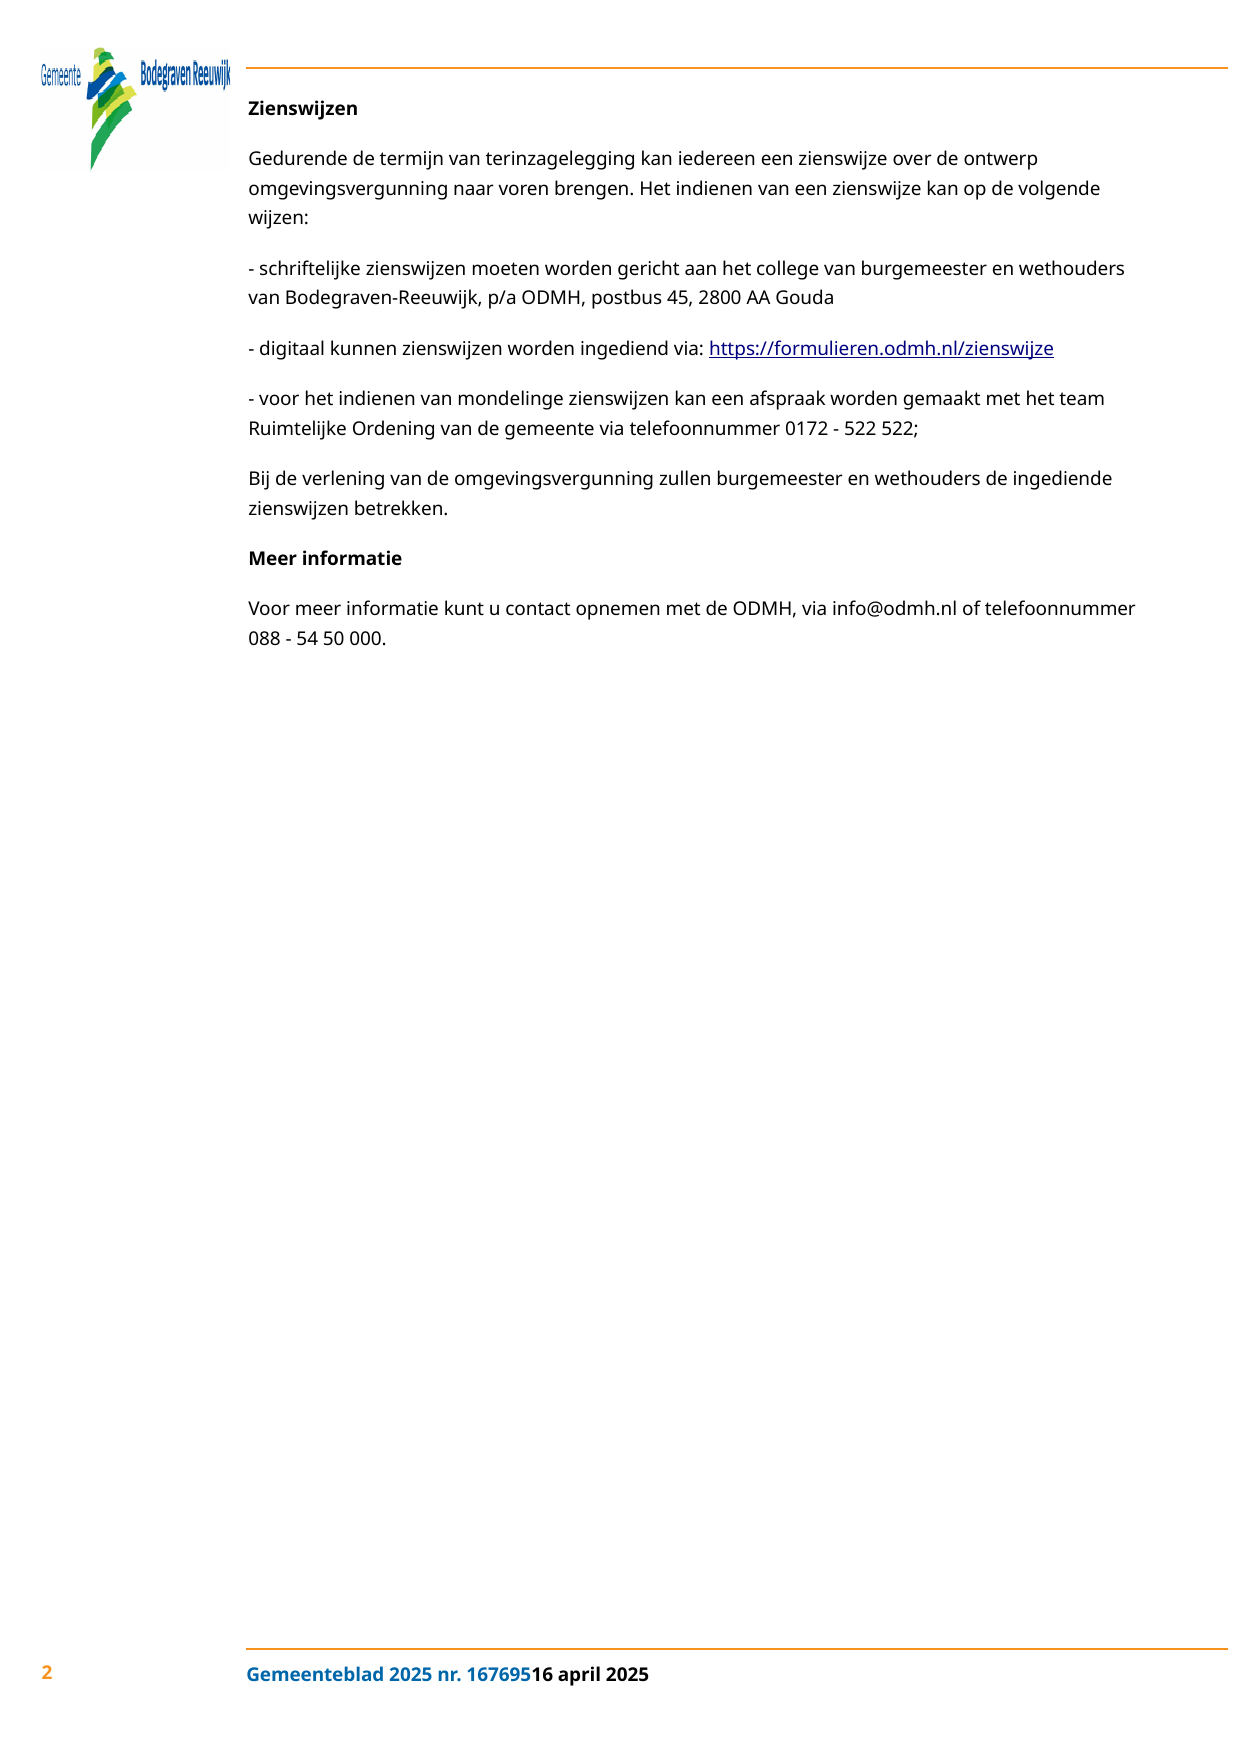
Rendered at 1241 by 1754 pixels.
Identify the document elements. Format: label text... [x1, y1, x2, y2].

text Zienswijzen [248, 95, 1152, 121]
text Bij de verlening van de omgevingsvergunning zullen burgemeester en wethouders de ingediende zienswijzen betrekken. [248, 465, 1152, 521]
text Gedurende de termijn van terinzagelegging kan iedereen een zienswijze over de ontwerp omgevingsvergunning naar voren brengen. Het indienen van een zienswijze kan op de volgende wijzen: [248, 145, 1152, 230]
picture [41, 47, 231, 172]
text Meer informatie [248, 545, 1152, 571]
text - schriftelijke zienswijzen moeten worden gericht aan het college van burgemeester en wethouders van Bodegraven-Reeuwijk, p/a ODMH, postbus 45, 2800 AA Gouda [248, 255, 1152, 310]
text - voor het indienen van mondelinge zienswijzen kan een afspraak worden gemaakt met het team Ruimtelijke Ordening van de gemeente via telefoonnummer 0172 - 522 522; [248, 385, 1152, 441]
text Voor meer informatie kunt u contact opnemen met de ODMH, via info@odmh.nl of telefoonnummer 088 - 54 50 000. [248, 596, 1152, 651]
text - digitaal kunnen zienswijzen worden ingediend via: https://formulieren.odmh.nl/zienswijze [248, 335, 1152, 361]
